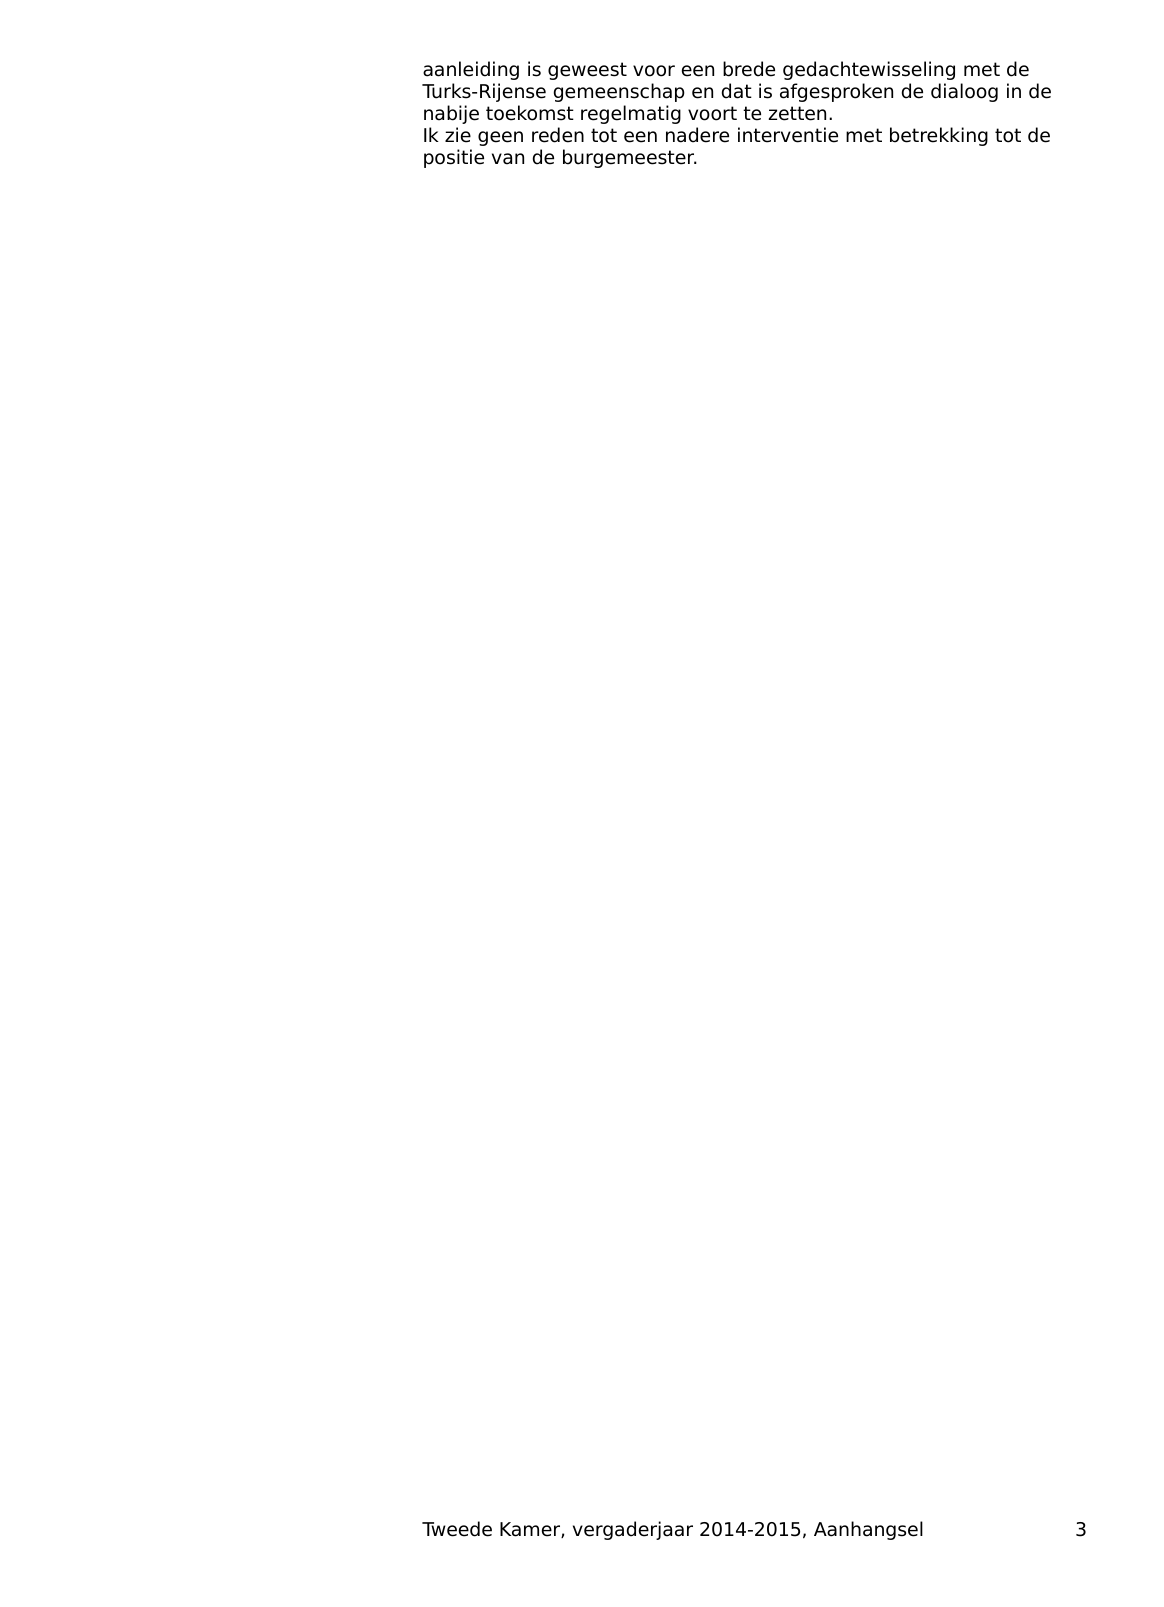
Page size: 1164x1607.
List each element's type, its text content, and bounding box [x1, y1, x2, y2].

text aanleiding is geweest voor een brede gedachtewisseling met de Turks-Rijense gemeenschap en dat is afgesproken de dialoog in de nabije toekomst regelmatig voort te zetten. [422, 59, 1087, 125]
text Ik zie geen reden tot een nadere interventie met betrekking tot de positie van de burgemeester. [422, 125, 1087, 169]
